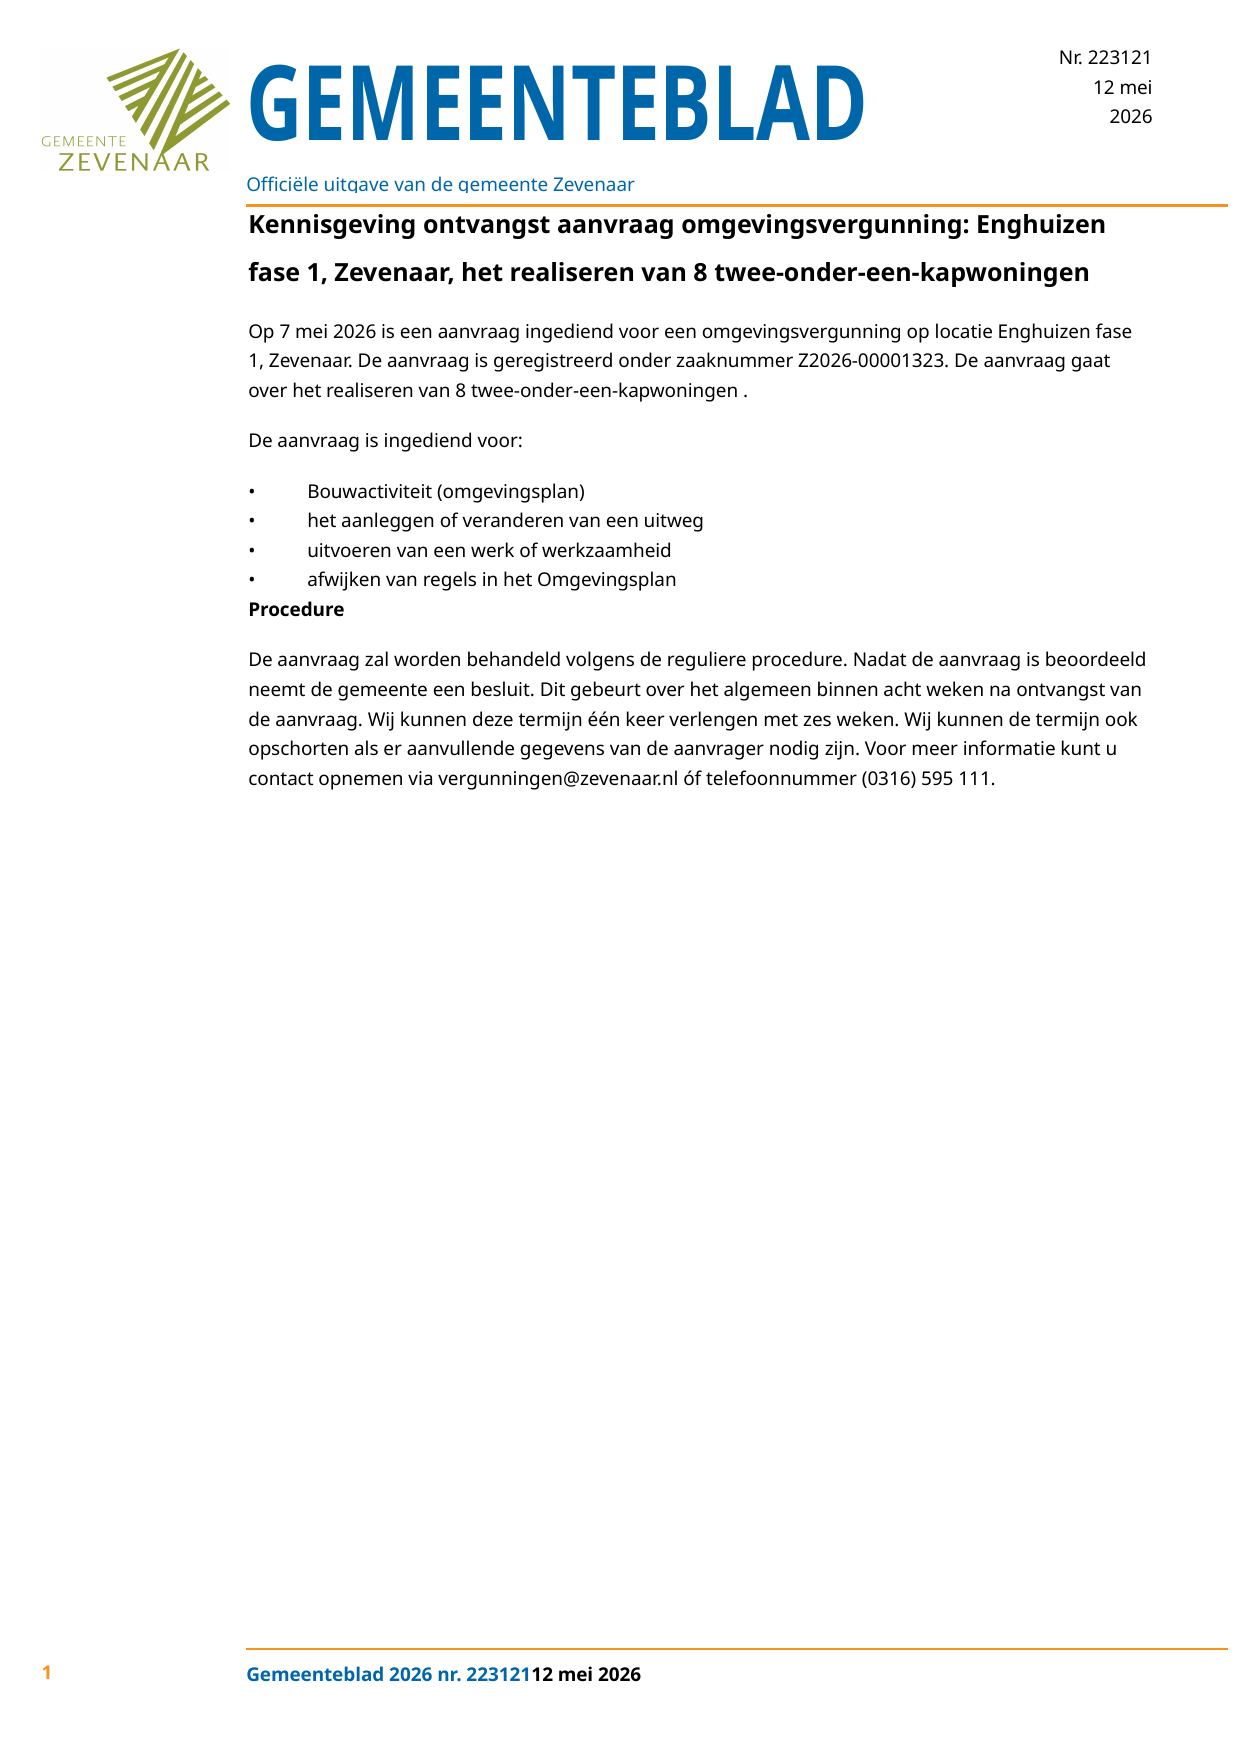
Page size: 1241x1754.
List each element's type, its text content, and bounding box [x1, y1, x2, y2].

list het aanleggen of veranderen van een uitweg [248, 507, 1152, 533]
list Bouwactiviteit (omgevingsplan) [248, 478, 1152, 504]
text De aanvraag is ingediend voor: [248, 427, 1152, 453]
list uitvoeren van een werk of werkzaamheid [248, 537, 1152, 563]
text Op 7 mei 2026 is een aanvraag ingediend voor een omgevingsvergunning op locatie Enghuizen fase 1, Zevenaar. De aanvraag is geregistreerd onder zaaknummer Z2026-00001323. De aanvraag gaat over het realiseren van 8 twee-onder-een-kapwoningen . [248, 318, 1152, 403]
text De aanvraag zal worden behandeld volgens de reguliere procedure. Nadat de aanvraag is beoordeeld neemt de gemeente een besluit. Dit gebeurt over het algemeen binnen acht weken na ontvangst van de aanvraag. Wij kunnen deze termijn één keer verlengen met zes weken. Wij kunnen de termijn ook opschorten als er aanvullende gegevens van de aanvrager nodig zijn. Voor meer informatie kunt u contact opnemen via vergunningen@zevenaar.nl óf telefoonnummer (0316) 595 111. [248, 647, 1152, 791]
picture [41, 47, 231, 172]
list afwijken van regels in het Omgevingsplan [248, 567, 1152, 592]
text Procedure [248, 596, 1152, 622]
text Kennisgeving ontvangst aanvraag omgevingsvergunning: Enghuizen fase 1, Zevenaar, het realiseren van 8 twee-onder-een-kapwoningen [248, 207, 1152, 288]
